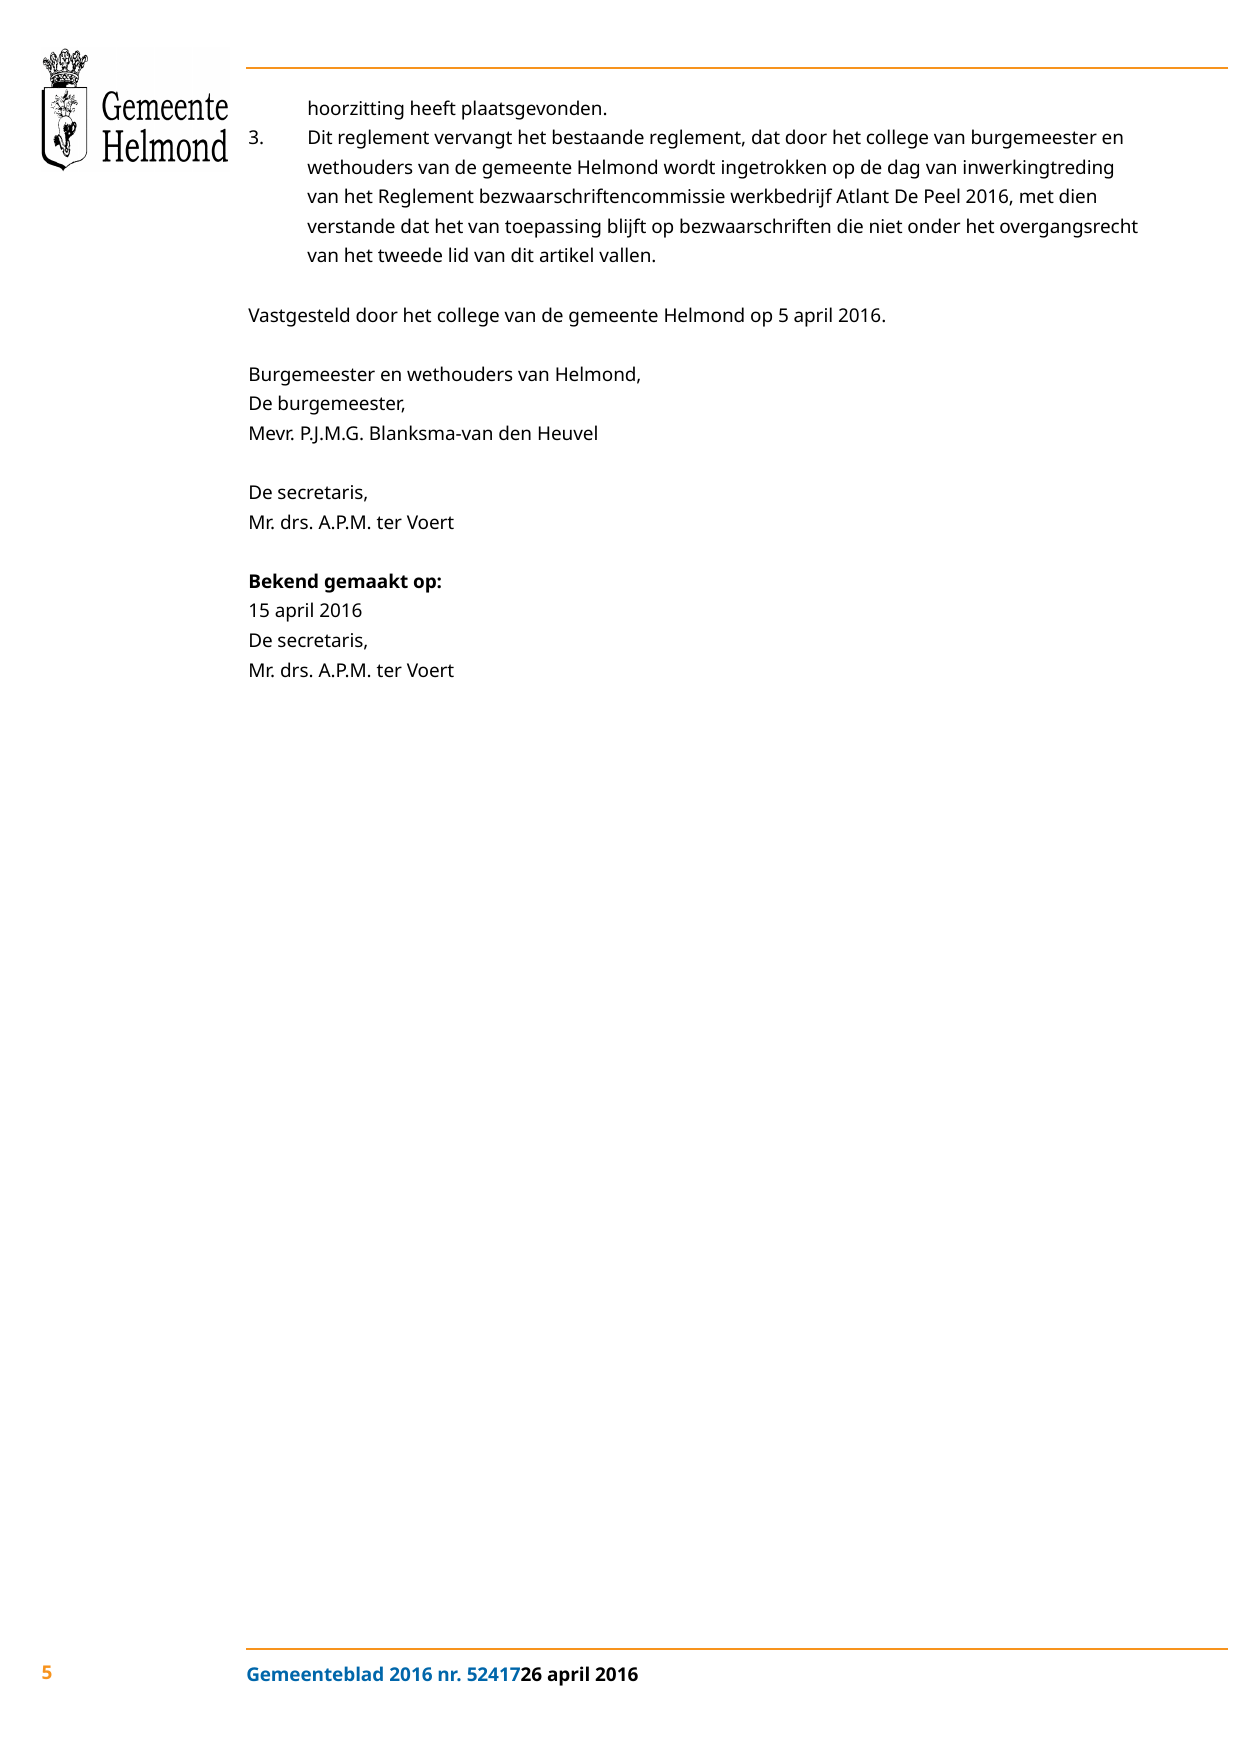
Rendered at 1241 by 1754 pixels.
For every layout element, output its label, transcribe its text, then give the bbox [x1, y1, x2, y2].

list hoorzitting heeft plaatsgevonden. [248, 95, 1152, 121]
text Vastgesteld door het college van de gemeente Helmond op 5 april 2016. [248, 302, 1152, 328]
text De secretaris, [248, 479, 1152, 505]
text De secretaris, [248, 627, 1152, 653]
text Burgemeester en wethouders van Helmond, [248, 361, 1152, 387]
text Bekend gemaakt op: [248, 568, 1152, 594]
text De burgemeester, [248, 391, 1152, 416]
text 15 april 2016 [248, 598, 1152, 623]
list Dit reglement vervangt het bestaande reglement, dat door het college van burgemeester en wethouders van de gemeente Helmond wordt ingetrokken op de dag van inwerkingtreding van het Reglement bezwaarschriftencommissie werkbedrijf Atlant De Peel 2016, met dien verstande dat het van toepassing blijft op bezwaarschriften die niet onder het overgangsrecht van het tweede lid van dit artikel vallen. [248, 124, 1152, 268]
text Mr. drs. A.P.M. ter Voert [248, 657, 1152, 683]
text Mr. drs. A.P.M. ter Voert [248, 509, 1152, 535]
text Mevr. P.J.M.G. Blanksma-van den Heuvel [248, 420, 1152, 446]
picture [41, 47, 231, 172]
